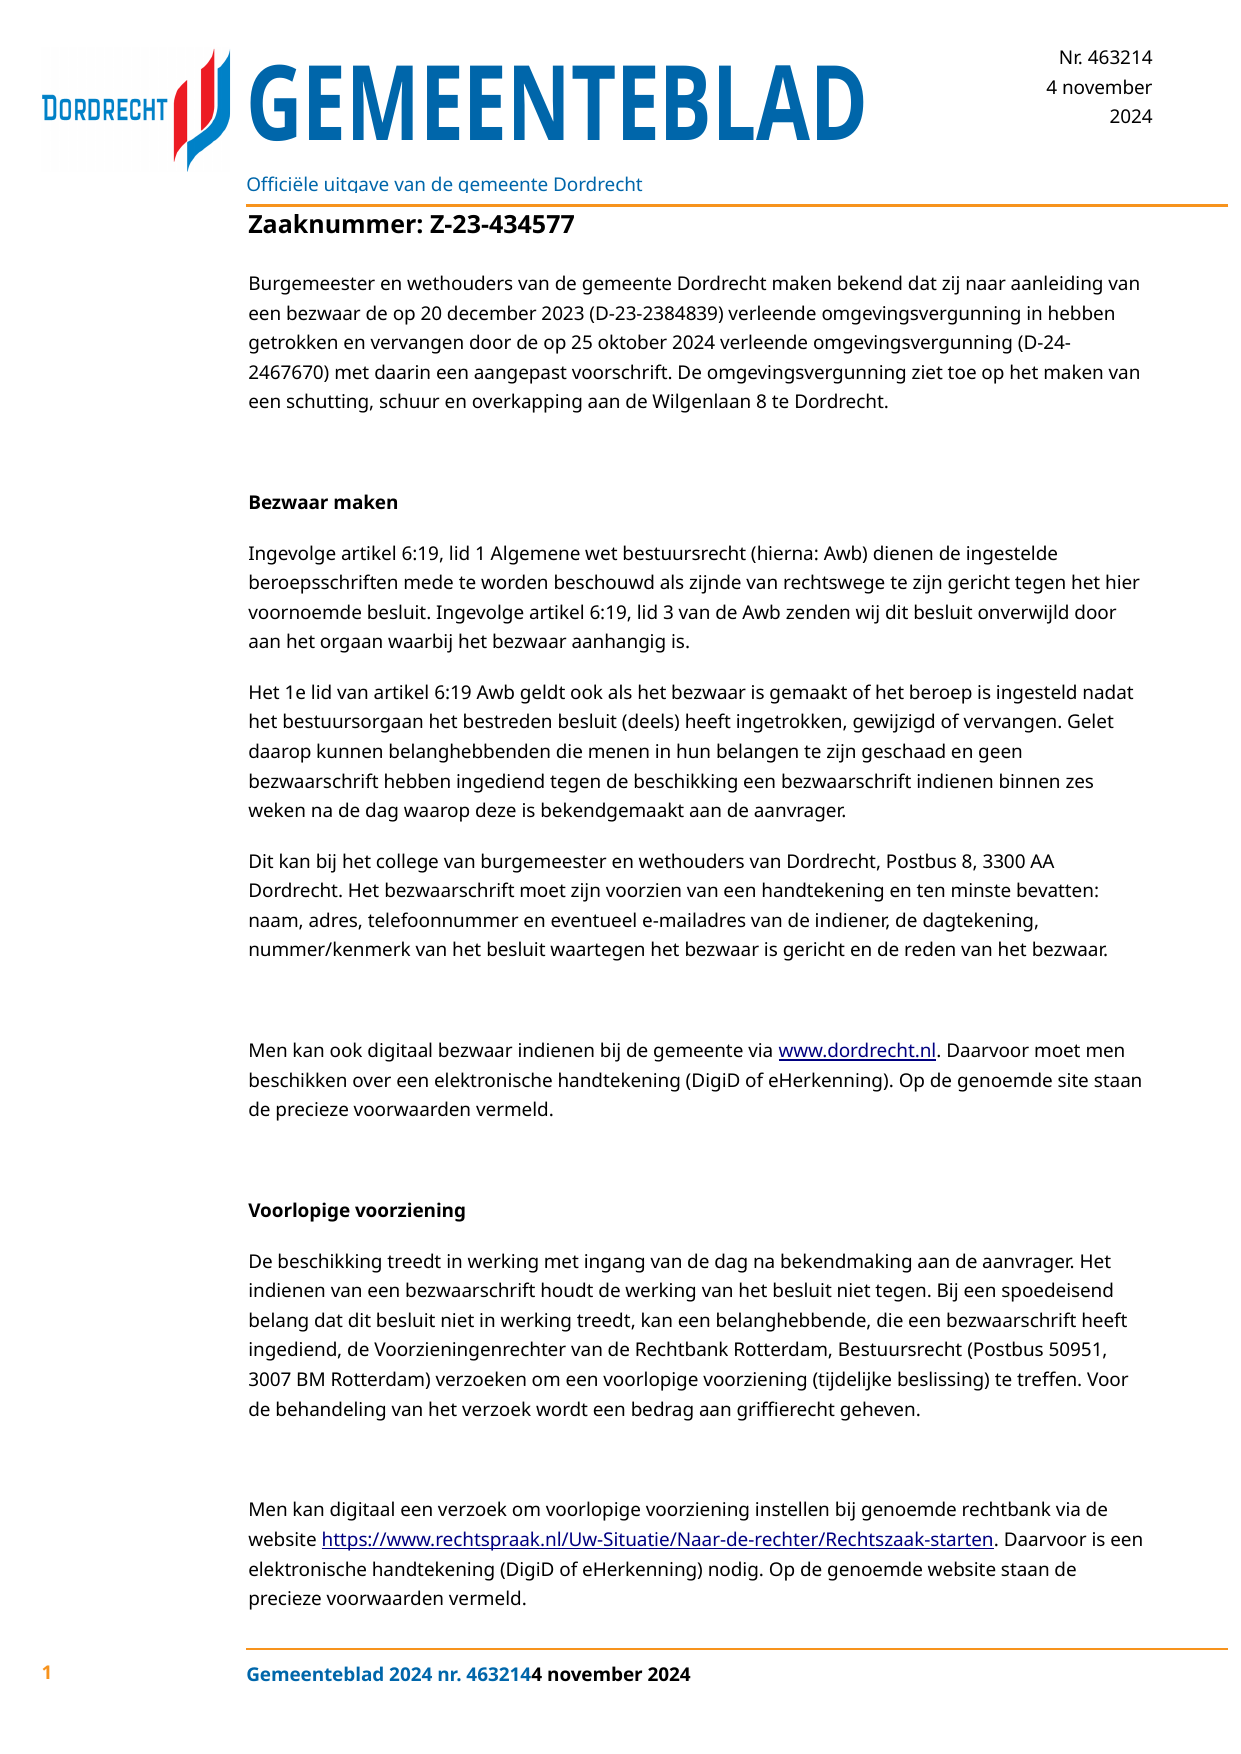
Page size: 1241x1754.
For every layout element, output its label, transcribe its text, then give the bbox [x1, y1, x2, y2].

text Het 1e lid van artikel 6:19 Awb geldt ook als het bezwaar is gemaakt of het beroep is ingesteld nadat het bestuursorgaan het bestreden besluit (deels) heeft ingetrokken, gewijzigd of vervangen. Gelet daarop kunnen belanghebbenden die menen in hun belangen te zijn geschaad en geen bezwaarschrift hebben ingediend tegen de beschikking een bezwaarschrift indienen binnen zes weken na de dag waarop deze is bekendgemaakt aan de aanvrager. [248, 679, 1152, 823]
text Ingevolge artikel 6:19, lid 1 Algemene wet bestuursrecht (hierna: Awb) dienen de ingestelde beroepsschriften mede te worden beschouwd als zijnde van rechtswege te zijn gericht tegen het hier voornoemde besluit. Ingevolge artikel 6:19, lid 3 van de Awb zenden wij dit besluit onverwijld door aan het orgaan waarbij het bezwaar aanhangig is. [248, 540, 1152, 654]
text Zaaknummer: Z-23-434577 [248, 207, 1152, 241]
text De beschikking treedt in werking met ingang van de dag na bekendmaking aan de aanvrager. Het indienen van een bezwaarschrift houdt de werking van het besluit niet tegen. Bij een spoedeisend belang dat dit besluit niet in werking treedt, kan een belanghebbende, die een bezwaarschrift heeft ingediend, de Voorzieningenrechter van de Rechtbank Rotterdam, Bestuursrecht (Postbus 50951, 3007 BM Rotterdam) verzoeken om een voorlopige voorziening (tijdelijke beslissing) te treffen. Voor de behandeling van het verzoek wordt een bedrag aan griffierecht geheven. [248, 1248, 1152, 1421]
text Dit kan bij het college van burgemeester en wethouders van Dordrecht, Postbus 8, 3300 AA Dordrecht. Het bezwaarschrift moet zijn voorzien van een handtekening en ten minste bevatten: naam, adres, telefoonnummer en eventueel e-mailadres van de indiener, de dagtekening, nummer/kenmerk van het besluit waartegen het bezwaar is gericht en de reden van het bezwaar. [248, 848, 1152, 962]
text Men kan ook digitaal bezwaar indienen bij de gemeente via www.dordrecht.nl. Daarvoor moet men beschikken over een elektronische handtekening (DigiD of eHerkenning). Op de genoemde site staan de precieze voorwaarden vermeld. [248, 1037, 1152, 1122]
text Bezwaar maken [248, 489, 1152, 515]
text Men kan digitaal een verzoek om voorlopige voorziening instellen bij genoemde rechtbank via de website https://www.rechtspraak.nl/Uw-Situatie/Naar-de-rechter/Rechtszaak-starten. Daarvoor is een elektronische handtekening (DigiD of eHerkenning) nodig. Op de genoemde website staan de precieze voorwaarden vermeld. [248, 1497, 1152, 1611]
picture [41, 47, 231, 172]
text Voorlopige voorziening [248, 1197, 1152, 1223]
text Burgemeester en wethouders van de gemeente Dordrecht maken bekend dat zij naar aanleiding van een bezwaar de op 20 december 2023 (D-23-2384839) verleende omgevingsvergunning in hebben getrokken en vervangen door de op 25 oktober 2024 verleende omgevingsvergunning (D-24-2467670) met daarin een aangepast voorschrift. De omgevingsvergunning ziet toe op het maken van een schutting, schuur en overkapping aan de Wilgenlaan 8 te Dordrecht. [248, 270, 1152, 414]
